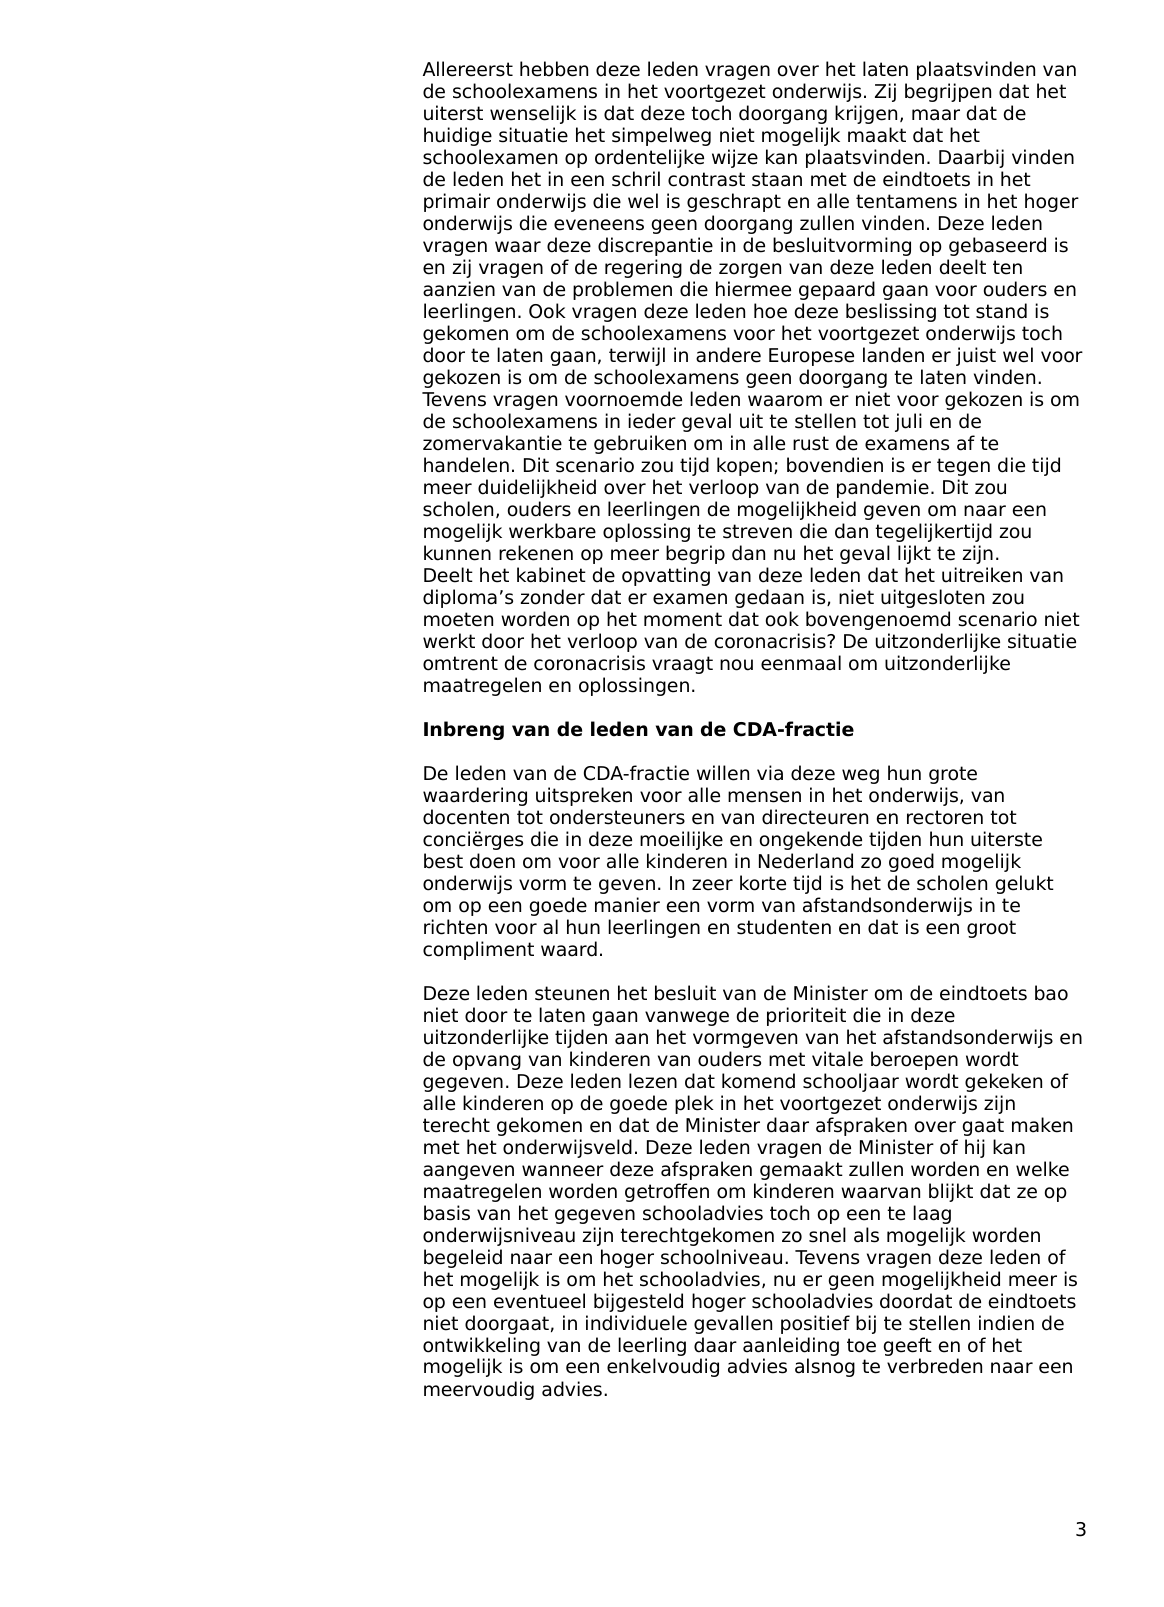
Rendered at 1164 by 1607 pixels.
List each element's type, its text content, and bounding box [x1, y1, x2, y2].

text Allereerst hebben deze leden vragen over het laten plaatsvinden van de schoolexamens in het voortgezet onderwijs. Zij begrijpen dat het uiterst wenselijk is dat deze toch doorgang krijgen, maar dat de huidige situatie het simpelweg niet mogelijk maakt dat het schoolexamen op ordentelijke wijze kan plaatsvinden. Daarbij vinden de leden het in een schril contrast staan met de eindtoets in het primair onderwijs die wel is geschrapt en alle tentamens in het hoger onderwijs die eveneens geen doorgang zullen vinden. Deze leden vragen waar deze discrepantie in de besluitvorming op gebaseerd is en zij vragen of de regering de zorgen van deze leden deelt ten aanzien van de problemen die hiermee gepaard gaan voor ouders en leerlingen. Ook vragen deze leden hoe deze beslissing tot stand is gekomen om de schoolexamens voor het voortgezet onderwijs toch door te laten gaan, terwijl in andere Europese landen er juist wel voor gekozen is om de schoolexamens geen doorgang te laten vinden. [422, 59, 1087, 389]
text De leden van de CDA-fractie willen via deze weg hun grote waardering uitspreken voor alle mensen in het onderwijs, van docenten tot ondersteuners en van directeuren en rectoren tot conciërges die in deze moeilijke en ongekende tijden hun uiterste best doen om voor alle kinderen in Nederland zo goed mogelijk onderwijs vorm te geven. In zeer korte tijd is het de scholen gelukt om op een goede manier een vorm van afstandsonderwijs in te richten voor al hun leerlingen en studenten en dat is een groot compliment waard. [422, 763, 1087, 961]
text Tevens vragen voornoemde leden waarom er niet voor gekozen is om de schoolexamens in ieder geval uit te stellen tot juli en de zomervakantie te gebruiken om in alle rust de examens af te handelen. Dit scenario zou tijd kopen; bovendien is er tegen die tijd meer duidelijkheid over het verloop van de pandemie. Dit zou scholen, ouders en leerlingen de mogelijkheid geven om naar een mogelijk werkbare oplossing te streven die dan tegelijkertijd zou kunnen rekenen op meer begrip dan nu het geval lijkt te zijn. [422, 389, 1087, 564]
subtitle Inbreng van de leden van de CDA-fractie [422, 719, 1087, 741]
text Deelt het kabinet de opvatting van deze leden dat het uitreiken van diploma’s zonder dat er examen gedaan is, niet uitgesloten zou moeten worden op het moment dat ook bovengenoemd scenario niet werkt door het verloop van de coronacrisis? De uitzonderlijke situatie omtrent de coronacrisis vraagt nou eenmaal om uitzonderlijke maatregelen en oplossingen. [422, 564, 1087, 696]
text Deze leden steunen het besluit van de Minister om de eindtoets bao niet door te laten gaan vanwege de prioriteit die in deze uitzonderlijke tijden aan het vormgeven van het afstandsonderwijs en de opvang van kinderen van ouders met vitale beroepen wordt gegeven. Deze leden lezen dat komend schooljaar wordt gekeken of alle kinderen op de goede plek in het voortgezet onderwijs zijn terecht gekomen en dat de Minister daar afspraken over gaat maken met het onderwijsveld. Deze leden vragen de Minister of hij kan aangeven wanneer deze afspraken gemaakt zullen worden en welke maatregelen worden getroffen om kinderen waarvan blijkt dat ze op basis van het gegeven schooladvies toch op een te laag onderwijsniveau zijn terechtgekomen zo snel als mogelijk worden begeleid naar een hoger schoolniveau. Tevens vragen deze leden of het mogelijk is om het schooladvies, nu er geen mogelijkheid meer is op een eventueel bijgesteld hoger schooladvies doordat de eindtoets niet doorgaat, in individuele gevallen positief bij te stellen indien de ontwikkeling van de leerling daar aanleiding toe geeft en of het mogelijk is om een enkelvoudig advies alsnog te verbreden naar een meervoudig advies. [422, 983, 1087, 1400]
